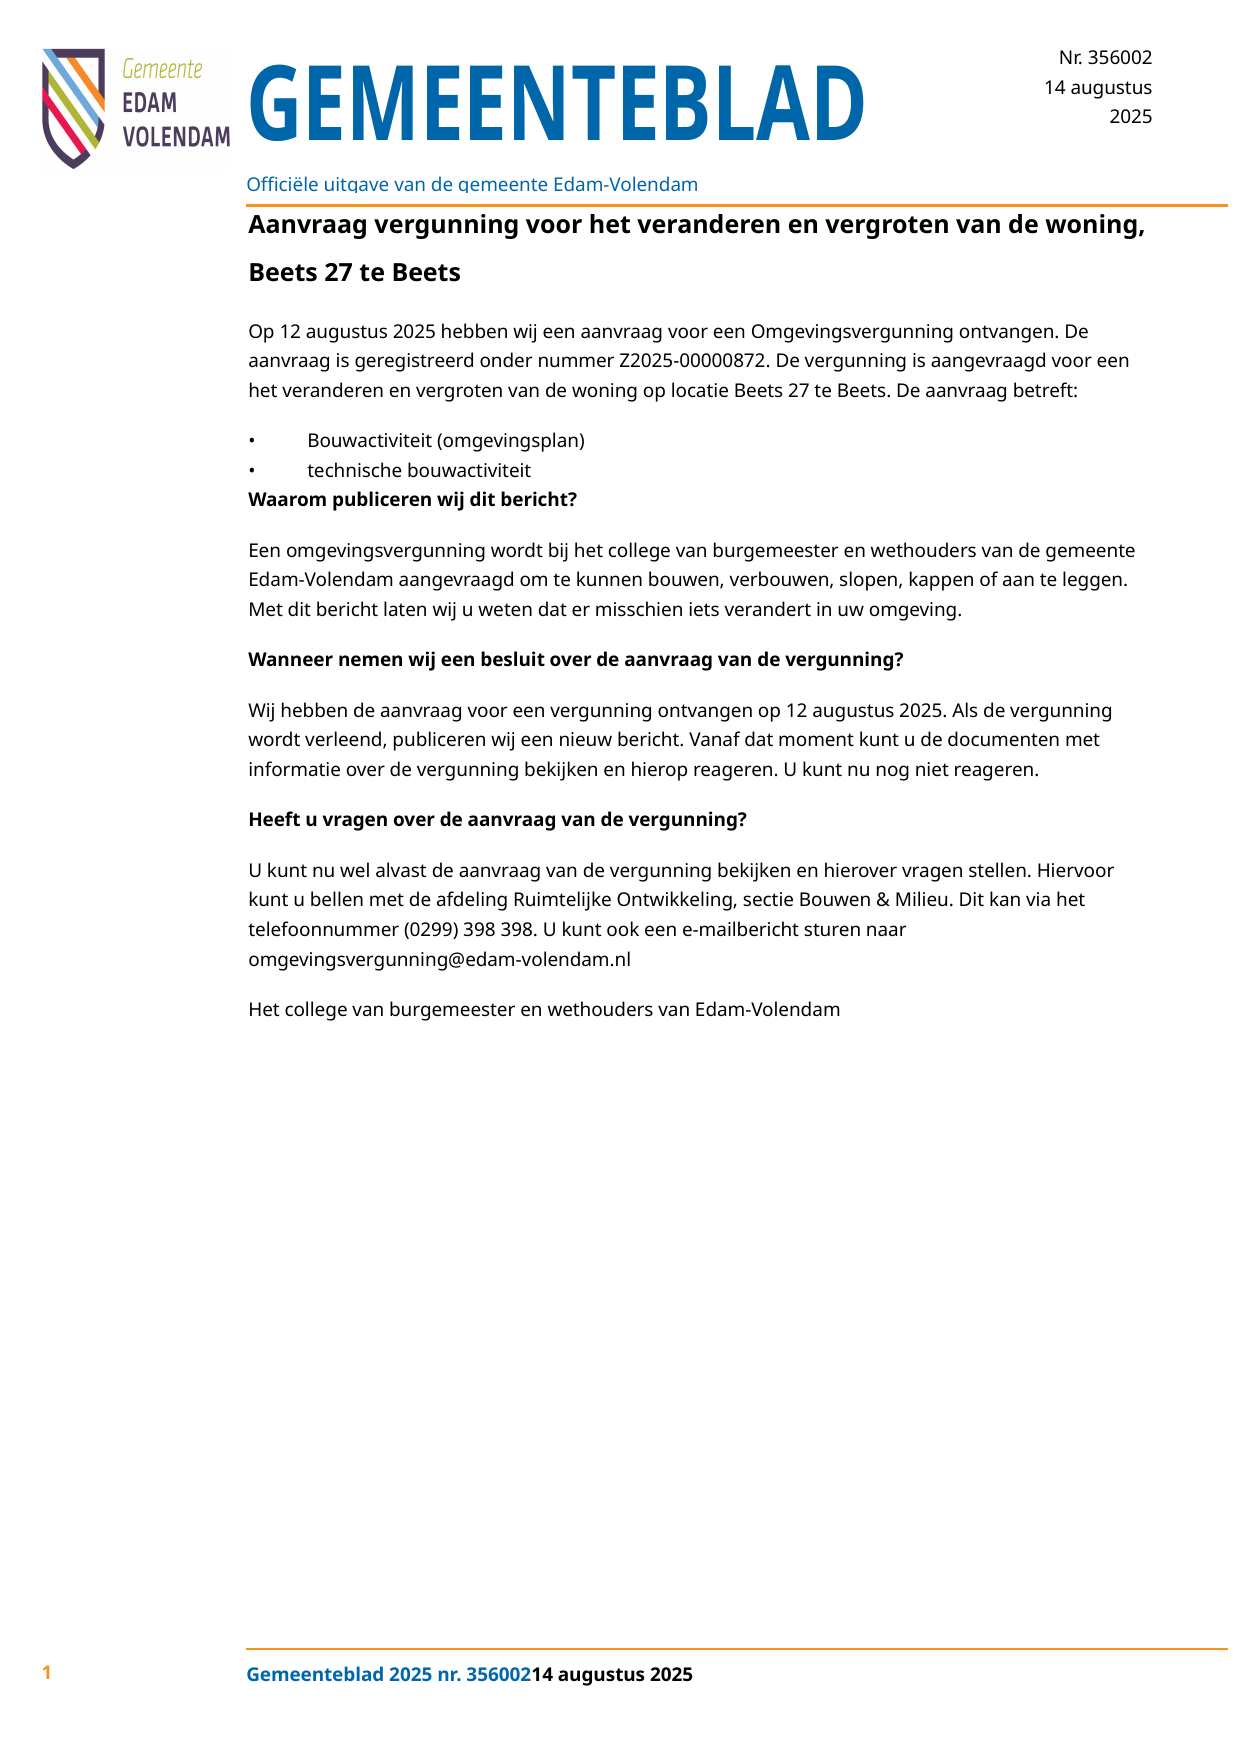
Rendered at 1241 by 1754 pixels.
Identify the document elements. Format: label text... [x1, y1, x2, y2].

list Bouwactiviteit (omgevingsplan) [248, 427, 1152, 453]
text Op 12 augustus 2025 hebben wij een aanvraag voor een Omgevingsvergunning ontvangen. De aanvraag is geregistreerd onder nummer Z2025-00000872. De vergunning is aangevraagd voor een het veranderen en vergroten van de woning op locatie Beets 27 te Beets. De aanvraag betreft: [248, 318, 1152, 403]
text Wij hebben de aanvraag voor een vergunning ontvangen op 12 augustus 2025. Als de vergunning wordt verleend, publiceren wij een nieuw bericht. Vanaf dat moment kunt u de documenten met informatie over de vergunning bekijken en hierop reageren. U kunt nu nog niet reageren. [248, 697, 1152, 782]
text Het college van burgemeester en wethouders van Edam-Volendam [248, 996, 1152, 1022]
text Waarom publiceren wij dit bericht? [248, 487, 1152, 512]
text Aanvraag vergunning voor het veranderen en vergroten van de woning, Beets 27 te Beets [248, 207, 1152, 288]
text Wanneer nemen wij een besluit over de aanvraag van de vergunning? [248, 647, 1152, 672]
picture [41, 47, 231, 172]
list technische bouwactiviteit [248, 457, 1152, 483]
text Een omgevingsvergunning wordt bij het college van burgemeester en wethouders van de gemeente Edam-Volendam aangevraagd om te kunnen bouwen, verbouwen, slopen, kappen of aan te leggen. Met dit bericht laten wij u weten dat er misschien iets verandert in uw omgeving. [248, 537, 1152, 622]
text U kunt nu wel alvast de aanvraag van de vergunning bekijken en hierover vragen stellen. Hiervoor kunt u bellen met de afdeling Ruimtelijke Ontwikkeling, sectie Bouwen & Milieu. Dit kan via het telefoonnummer (0299) 398 398. U kunt ook een e-mailbericht sturen naar omgevingsvergunning@edam-volendam.nl [248, 857, 1152, 972]
text Heeft u vragen over de aanvraag van de vergunning? [248, 807, 1152, 832]
